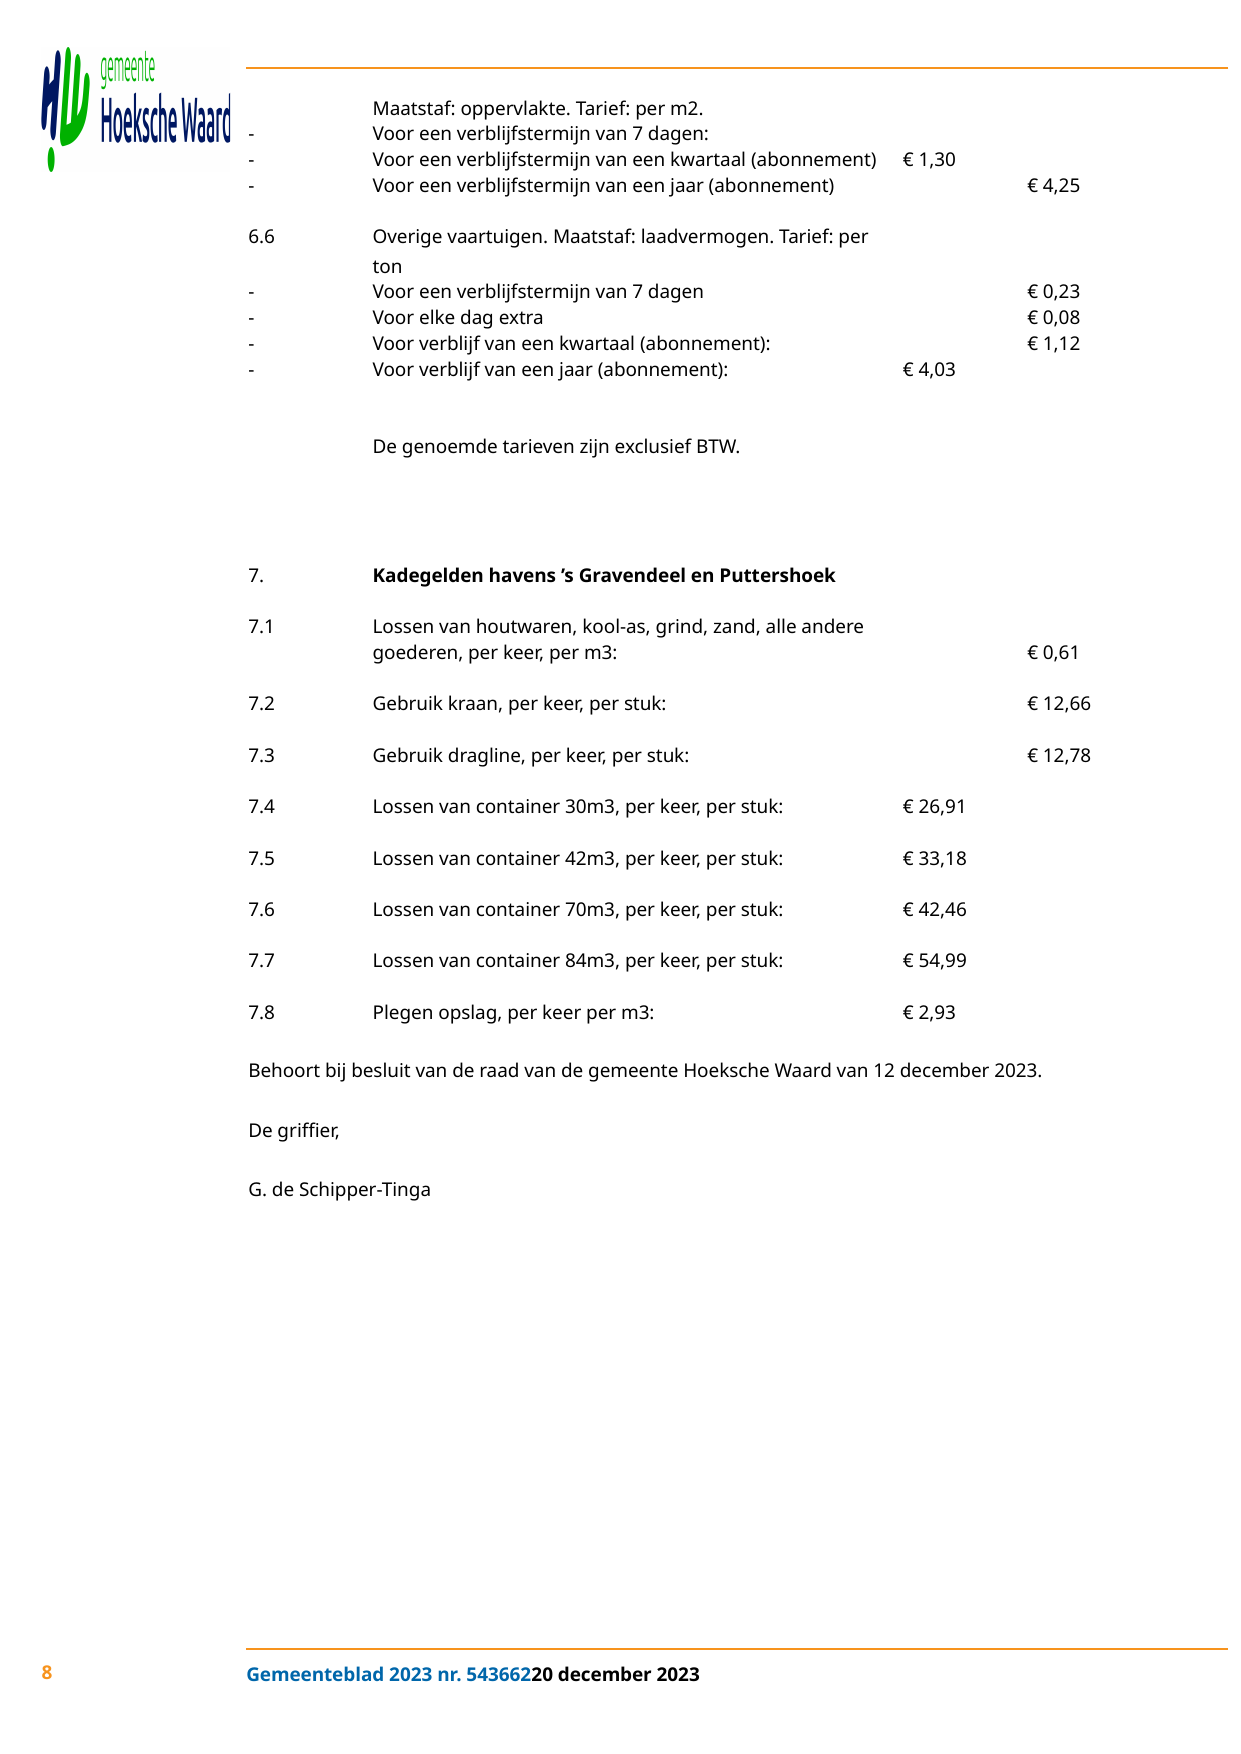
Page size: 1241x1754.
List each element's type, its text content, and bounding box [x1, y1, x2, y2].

table_cell [903, 871, 1027, 896]
table_cell [1027, 356, 1152, 382]
table_cell [373, 974, 903, 999]
table_cell 7.2 [248, 690, 372, 716]
table_cell [1027, 793, 1152, 819]
table_cell [1027, 716, 1152, 742]
table_cell [373, 588, 903, 613]
table_cell [903, 172, 1027, 198]
table_cell € 0,23 [1027, 279, 1152, 304]
table_cell [373, 819, 903, 845]
table_cell [248, 716, 372, 742]
table_cell [248, 485, 372, 510]
table_cell [373, 459, 903, 484]
table_cell [373, 536, 903, 562]
table_cell Voor verblijf van een jaar (abonnement): [373, 356, 903, 382]
table_cell [373, 665, 903, 690]
table_cell [903, 588, 1027, 613]
table_cell [248, 588, 372, 613]
table_cell Lossen van container 30m3, per keer, per stuk: [373, 793, 903, 819]
table_cell [903, 382, 1027, 407]
table_cell [248, 922, 372, 948]
table_cell Lossen van container 84m3, per keer, per stuk: [373, 948, 903, 973]
table_cell [248, 768, 372, 793]
table_cell [1027, 613, 1152, 639]
table_cell [903, 224, 1027, 279]
table_cell [1027, 408, 1152, 433]
table_cell € 0,61 [1027, 639, 1152, 665]
table_cell [248, 459, 372, 484]
table_cell goederen, per keer, per m3: [373, 639, 903, 665]
picture [41, 47, 231, 172]
table_cell [1027, 999, 1152, 1025]
table_cell [1027, 819, 1152, 845]
table_cell 7.7 [248, 948, 372, 973]
table_cell [903, 330, 1027, 356]
table_cell Lossen van container 42m3, per keer, per stuk: [373, 845, 903, 871]
table_cell 7.4 [248, 793, 372, 819]
table_cell [903, 690, 1027, 716]
table_cell - [248, 356, 372, 382]
table_cell [373, 485, 903, 510]
table_cell [1027, 562, 1152, 587]
table_cell € 2,93 [903, 999, 1027, 1025]
table_cell [248, 819, 372, 845]
table_cell [1027, 121, 1152, 146]
table_cell [903, 639, 1027, 665]
table_cell Lossen van houtwaren, kool-as, grind, zand, alle andere [373, 613, 903, 639]
table_cell [373, 382, 903, 407]
table_cell [903, 536, 1027, 562]
table_cell [903, 768, 1027, 793]
table_cell € 42,46 [903, 896, 1027, 922]
table_cell [903, 305, 1027, 330]
table_cell 7.8 [248, 999, 372, 1025]
table_cell [248, 665, 372, 690]
table_cell Lossen van container 70m3, per keer, per stuk: [373, 896, 903, 922]
table_cell € 1,30 [903, 146, 1027, 172]
table_cell € 33,18 [903, 845, 1027, 871]
table_cell [903, 408, 1027, 433]
table_cell [1027, 433, 1152, 459]
table_cell € 4,25 [1027, 172, 1152, 198]
table_cell [1027, 665, 1152, 690]
table_cell [1027, 224, 1152, 279]
table_cell [373, 922, 903, 948]
table_cell Maatstaf: oppervlakte. Tarief: per m2. [373, 95, 903, 121]
table_cell [1027, 948, 1152, 973]
table_cell [903, 922, 1027, 948]
table_cell Voor een verblijfstermijn van een kwartaal (abonnement) [373, 146, 903, 172]
table_cell - [248, 146, 372, 172]
table_cell € 12,66 [1027, 690, 1152, 716]
table_cell 7. [248, 562, 372, 587]
text De griffier, [248, 1117, 1152, 1143]
table_cell [903, 562, 1027, 587]
table_cell € 12,78 [1027, 742, 1152, 768]
table_cell [903, 459, 1027, 484]
table_cell [248, 536, 372, 562]
table_cell [903, 198, 1027, 223]
table_cell € 54,99 [903, 948, 1027, 973]
table_cell € 0,08 [1027, 305, 1152, 330]
table_cell 7.1 [248, 613, 372, 639]
table_cell [1027, 536, 1152, 562]
table_cell [373, 768, 903, 793]
table_cell [1027, 95, 1152, 121]
table_cell Gebruik kraan, per keer, per stuk: [373, 690, 903, 716]
table_cell 6.6 [248, 224, 372, 279]
table_cell [373, 198, 903, 223]
table_cell [248, 198, 372, 223]
table_cell - [248, 172, 372, 198]
table_cell Voor een verblijfstermijn van 7 dagen: [373, 121, 903, 146]
table_cell [903, 485, 1027, 510]
table_cell [1027, 382, 1152, 407]
table_cell [903, 613, 1027, 639]
table_cell € 1,12 [1027, 330, 1152, 356]
table_cell [373, 716, 903, 742]
table_cell [903, 742, 1027, 768]
table_cell [1027, 510, 1152, 536]
table_cell Overige vaartuigen. Maatstaf: laadvermogen. Tarief: per ton [373, 224, 903, 279]
table_cell [1027, 871, 1152, 896]
table_cell Plegen opslag, per keer per m3: [373, 999, 903, 1025]
table_cell [248, 974, 372, 999]
table_cell [1027, 146, 1152, 172]
table_cell [1027, 459, 1152, 484]
table_cell 7.5 [248, 845, 372, 871]
table_cell Gebruik dragline, per keer, per stuk: [373, 742, 903, 768]
table_cell [373, 408, 903, 433]
table_cell [1027, 974, 1152, 999]
table_cell € 4,03 [903, 356, 1027, 382]
table_cell Voor een verblijfstermijn van 7 dagen [373, 279, 903, 304]
table_cell [903, 974, 1027, 999]
table_cell [248, 433, 372, 459]
table_cell [903, 433, 1027, 459]
table_cell [903, 121, 1027, 146]
table_cell [248, 871, 372, 896]
table_cell [903, 95, 1027, 121]
table_cell Voor een verblijfstermijn van een jaar (abonnement) [373, 172, 903, 198]
table_cell - [248, 330, 372, 356]
table_cell [373, 871, 903, 896]
table_cell - [248, 279, 372, 304]
table_cell [248, 95, 372, 121]
table_cell € 26,91 [903, 793, 1027, 819]
table_cell Kadegelden havens ’s Gravendeel en Puttershoek [373, 562, 903, 587]
table_cell [903, 279, 1027, 304]
table_cell [248, 382, 372, 407]
table_cell [1027, 922, 1152, 948]
table_cell Voor verblijf van een kwartaal (abonnement): [373, 330, 903, 356]
table_cell [1027, 485, 1152, 510]
table_cell [903, 510, 1027, 536]
table_cell [903, 819, 1027, 845]
table_cell De genoemde tarieven zijn exclusief BTW. [373, 433, 903, 459]
table_cell - [248, 305, 372, 330]
table_cell Voor elke dag extra [373, 305, 903, 330]
table_cell [373, 510, 903, 536]
table_cell 7.3 [248, 742, 372, 768]
table_cell [1027, 198, 1152, 223]
table_cell [248, 510, 372, 536]
table_cell [248, 408, 372, 433]
table_cell - [248, 121, 372, 146]
text Behoort bij besluit van de raad van de gemeente Hoeksche Waard van 12 december 2023. [248, 1058, 1152, 1083]
table_cell [903, 665, 1027, 690]
table_cell [1027, 588, 1152, 613]
table_cell [1027, 845, 1152, 871]
text G. de Schipper-Tinga [248, 1176, 1152, 1202]
table_cell [1027, 768, 1152, 793]
table_cell [1027, 896, 1152, 922]
table_cell [248, 639, 372, 665]
table_cell 7.6 [248, 896, 372, 922]
table_cell [903, 716, 1027, 742]
